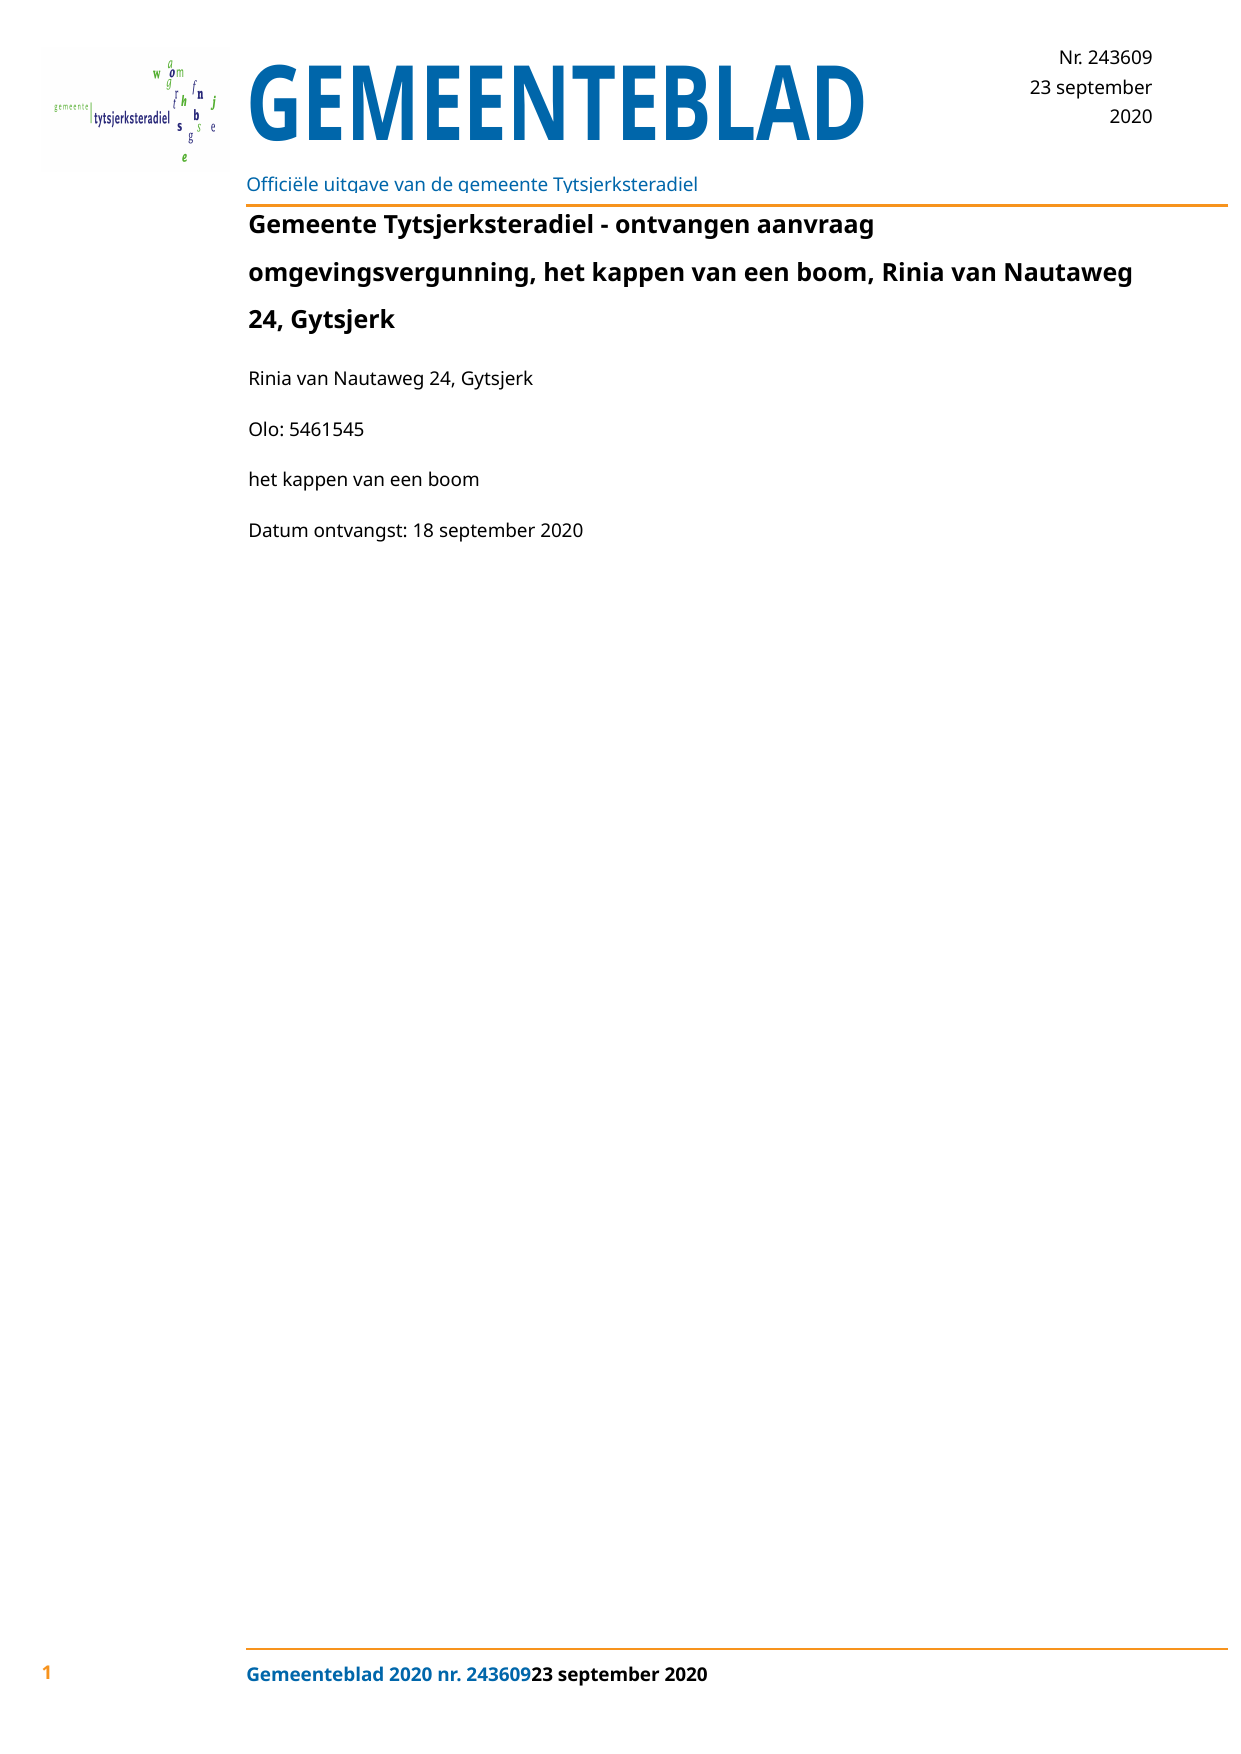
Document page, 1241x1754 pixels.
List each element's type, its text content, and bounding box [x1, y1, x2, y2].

text Olo: 5461545 [248, 416, 1152, 442]
picture [41, 47, 231, 172]
text Gemeente Tytsjerksteradiel - ontvangen aanvraag omgevingsvergunning, het kappen van een boom, Rinia van Nautaweg 24, Gytsjerk [248, 207, 1152, 336]
text Rinia van Nautaweg 24, Gytsjerk [248, 366, 1152, 391]
text Datum ontvangst: 18 september 2020 [248, 517, 1152, 542]
text het kappen van een boom [248, 466, 1152, 492]
